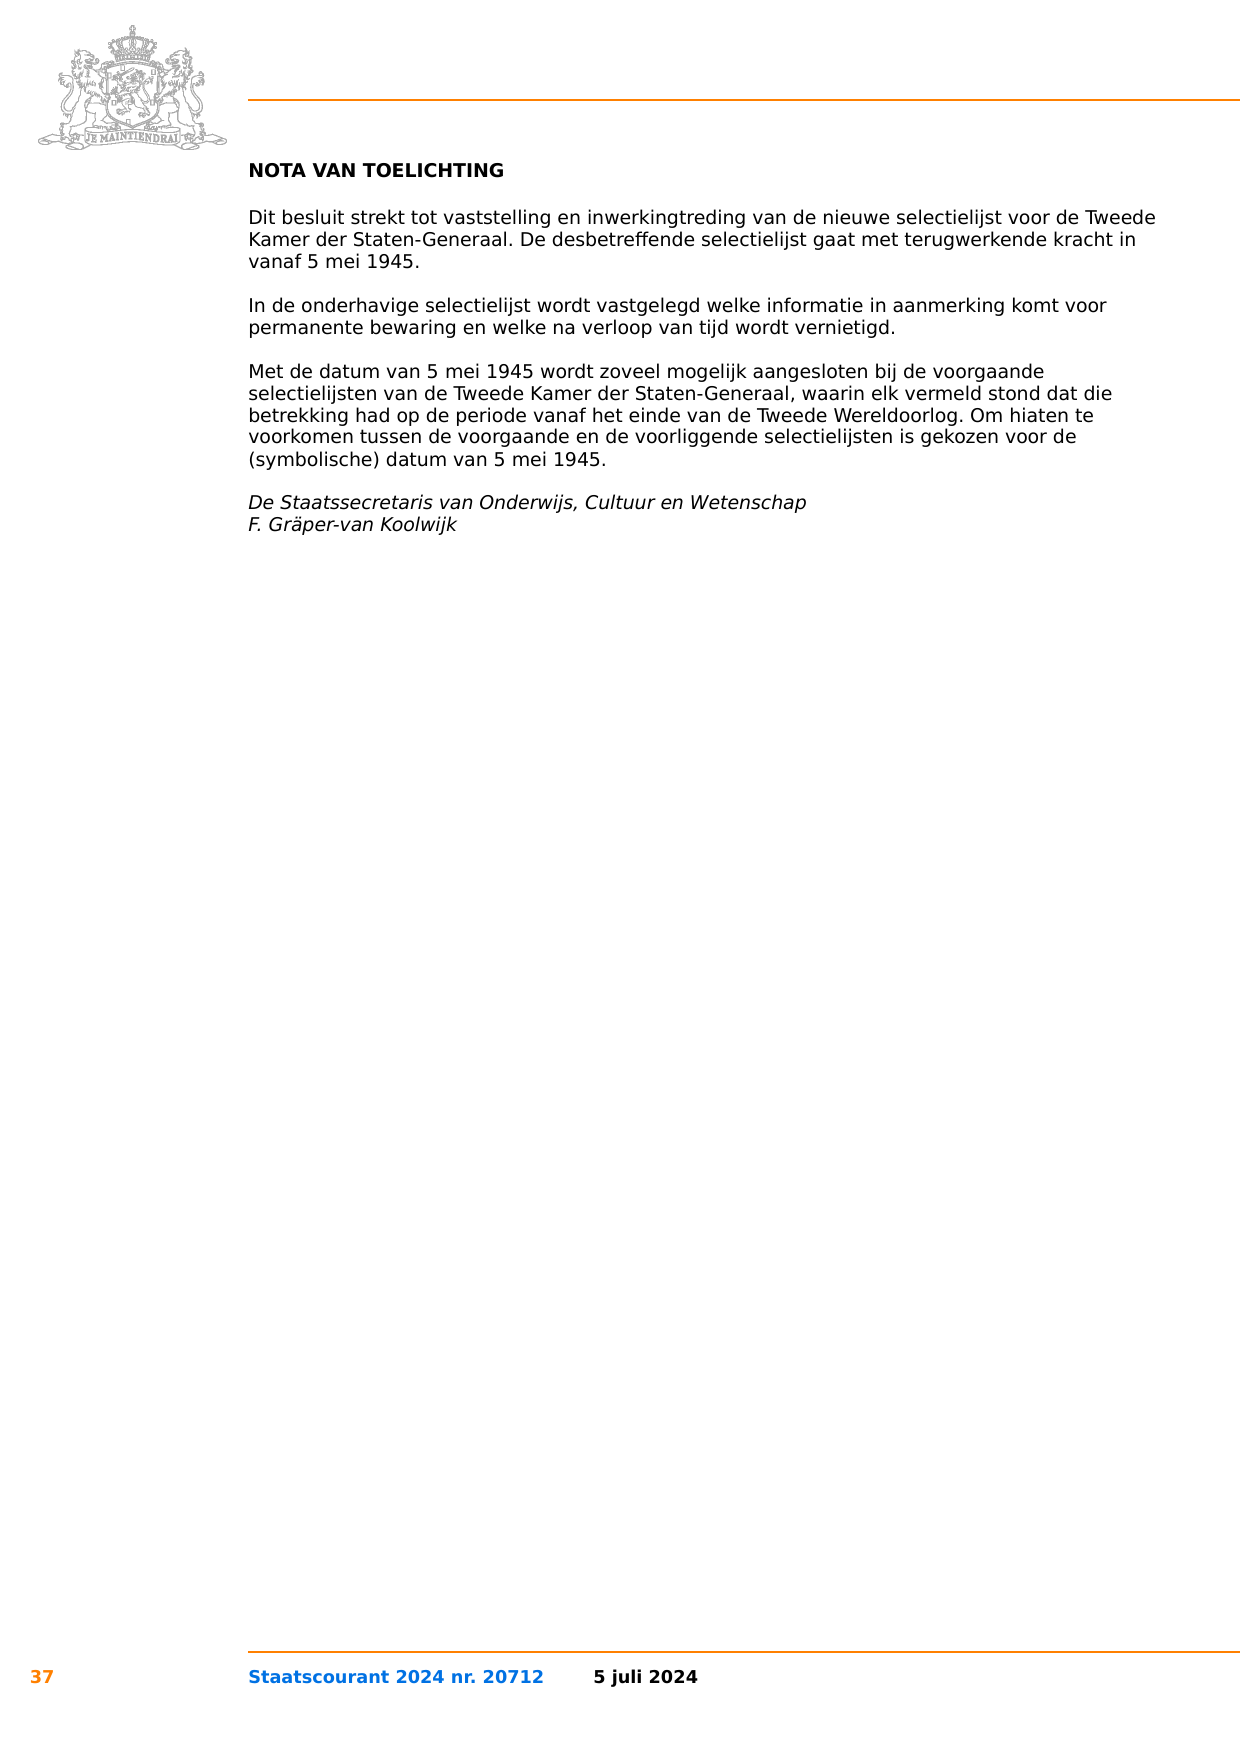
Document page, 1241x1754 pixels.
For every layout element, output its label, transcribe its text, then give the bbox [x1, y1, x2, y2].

text Dit besluit strekt tot vaststelling en inwerkingtreding van de nieuwe selectielijst voor de Tweede Kamer der Staten-Generaal. De desbetreffende selectielijst gaat met terugwerkende kracht in vanaf 5 mei 1945. [248, 207, 1163, 273]
text De Staatssecretaris van Onderwijs, Cultuur en Wetenschap F. Gräper-van Koolwijk [248, 492, 1163, 536]
subtitle NOTA VAN TOELICHTING [248, 160, 1163, 182]
text Met de datum van 5 mei 1945 wordt zoveel mogelijk aangesloten bij de voorgaande selectielijsten van de Tweede Kamer der Staten-Generaal, waarin elk vermeld stond dat die betrekking had op de periode vanaf het einde van de Tweede Wereldoorlog. Om hiaten te voorkomen tussen de voorgaande en de voorliggende selectielijsten is gekozen voor de (symbolische) datum van 5 mei 1945. [248, 361, 1163, 470]
text In de onderhavige selectielijst wordt vastgelegd welke informatie in aanmerking komt voor permanente bewaring en welke na verloop van tijd wordt vernietigd. [248, 295, 1163, 339]
picture [38, 25, 227, 150]
